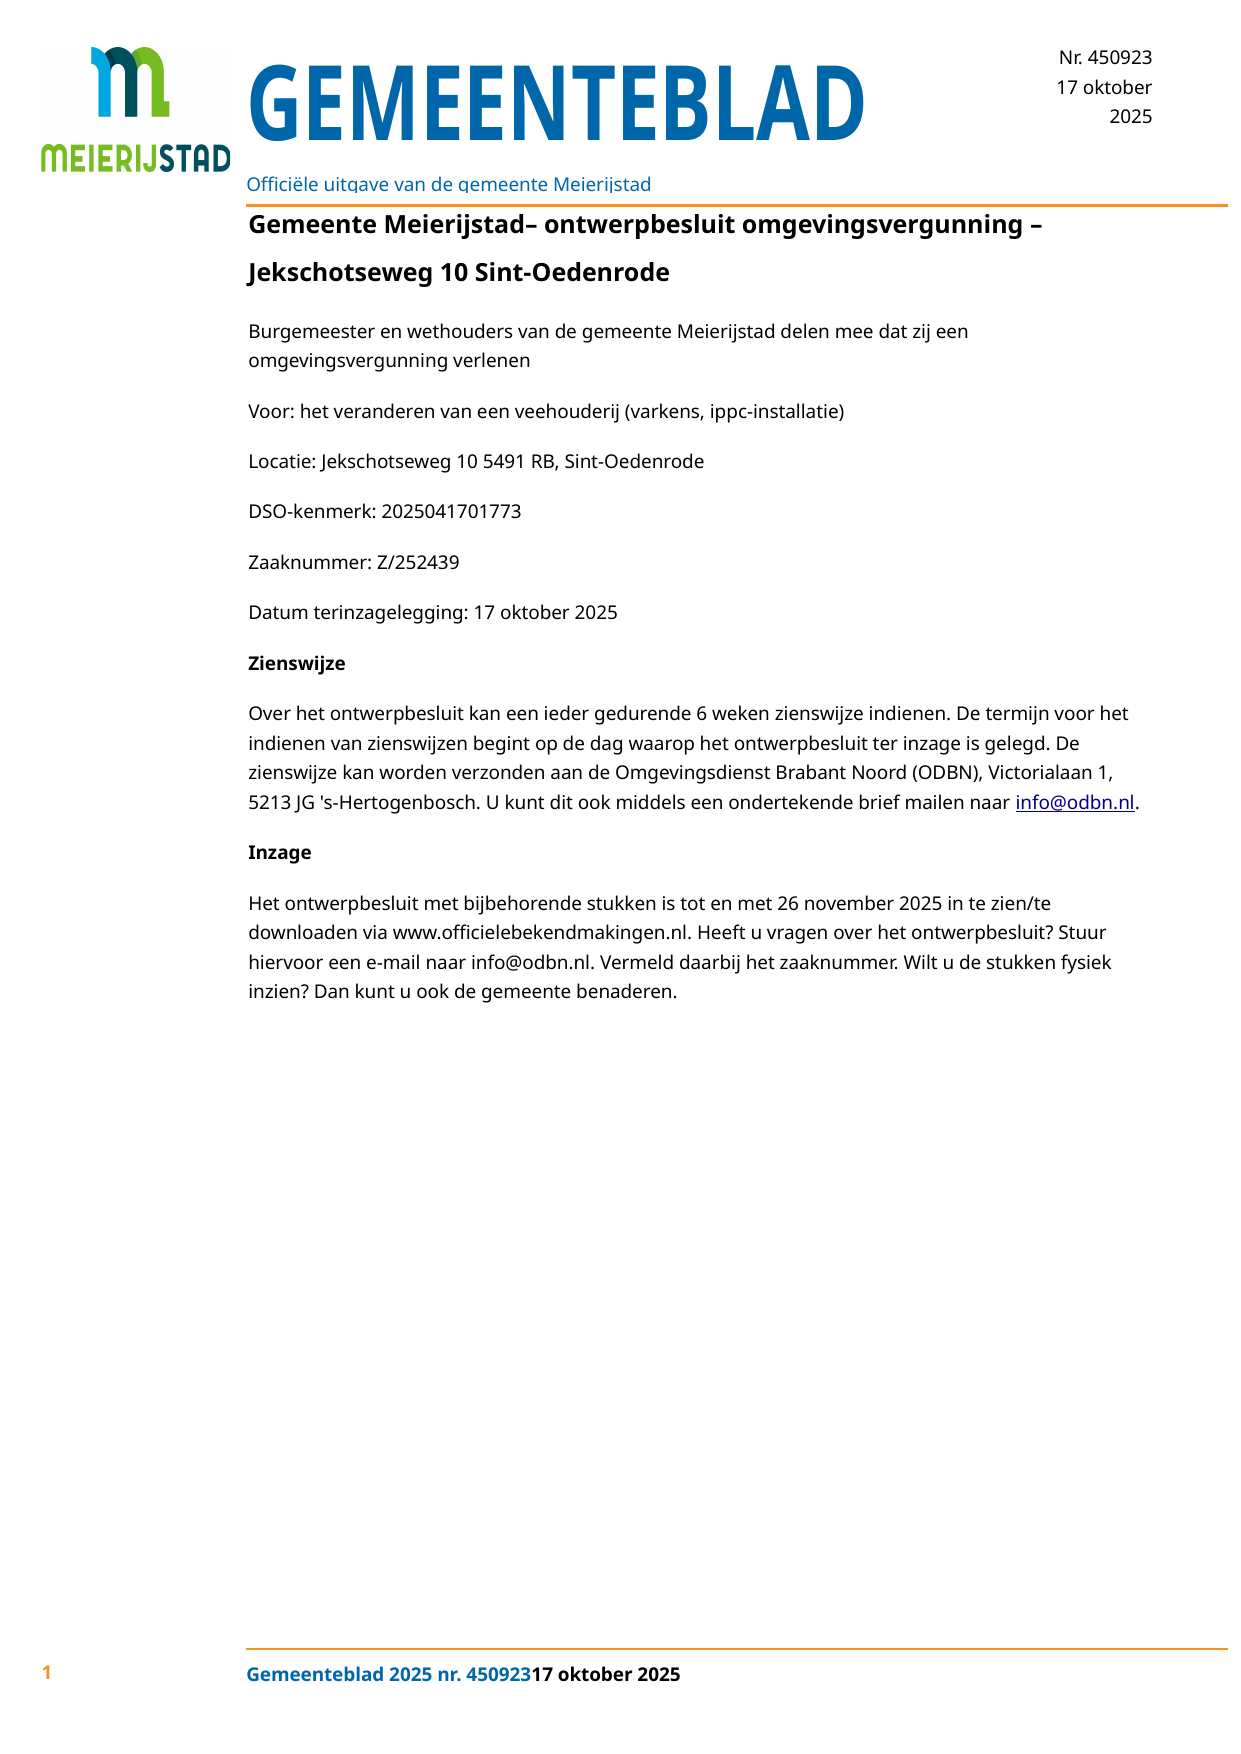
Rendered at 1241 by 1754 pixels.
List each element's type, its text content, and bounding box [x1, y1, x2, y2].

text Over het ontwerpbesluit kan een ieder gedurende 6 weken zienswijze indienen. De termijn voor het indienen van zienswijzen begint op de dag waarop het ontwerpbesluit ter inzage is gelegd. De zienswijze kan worden verzonden aan de Omgevingsdienst Brabant Noord (ODBN), Victorialaan 1, 5213 JG 's-Hertogenbosch. U kunt dit ook middels een ondertekende brief mailen naar info@odbn.nl. [248, 700, 1152, 815]
text Datum terinzagelegging: 17 oktober 2025 [248, 599, 1152, 625]
text Inzage [248, 839, 1152, 865]
text Voor: het veranderen van een veehouderij (varkens, ippc-installatie) [248, 398, 1152, 424]
text Zaaknummer: Z/252439 [248, 549, 1152, 575]
text Het ontwerpbesluit met bijbehorende stukken is tot en met 26 november 2025 in te zien/te downloaden via www.officielebekendmakingen.nl. Heeft u vragen over het ontwerpbesluit? Stuur hiervoor een e-mail naar info@odbn.nl. Vermeld daarbij het zaaknummer. Wilt u de stukken fysiek inzien? Dan kunt u ook de gemeente benaderen. [248, 890, 1152, 1004]
text Gemeente Meierijstad– ontwerpbesluit omgevingsvergunning – Jekschotseweg 10 Sint-Oedenrode [248, 207, 1152, 288]
text Burgemeester en wethouders van de gemeente Meierijstad delen mee dat zij een omgevingsvergunning verlenen [248, 318, 1152, 373]
text Locatie: Jekschotseweg 10 5491 RB, Sint-Oedenrode [248, 448, 1152, 474]
text DSO-kenmerk: 2025041701773 [248, 499, 1152, 524]
text Zienswijze [248, 650, 1152, 676]
picture [41, 47, 231, 172]
